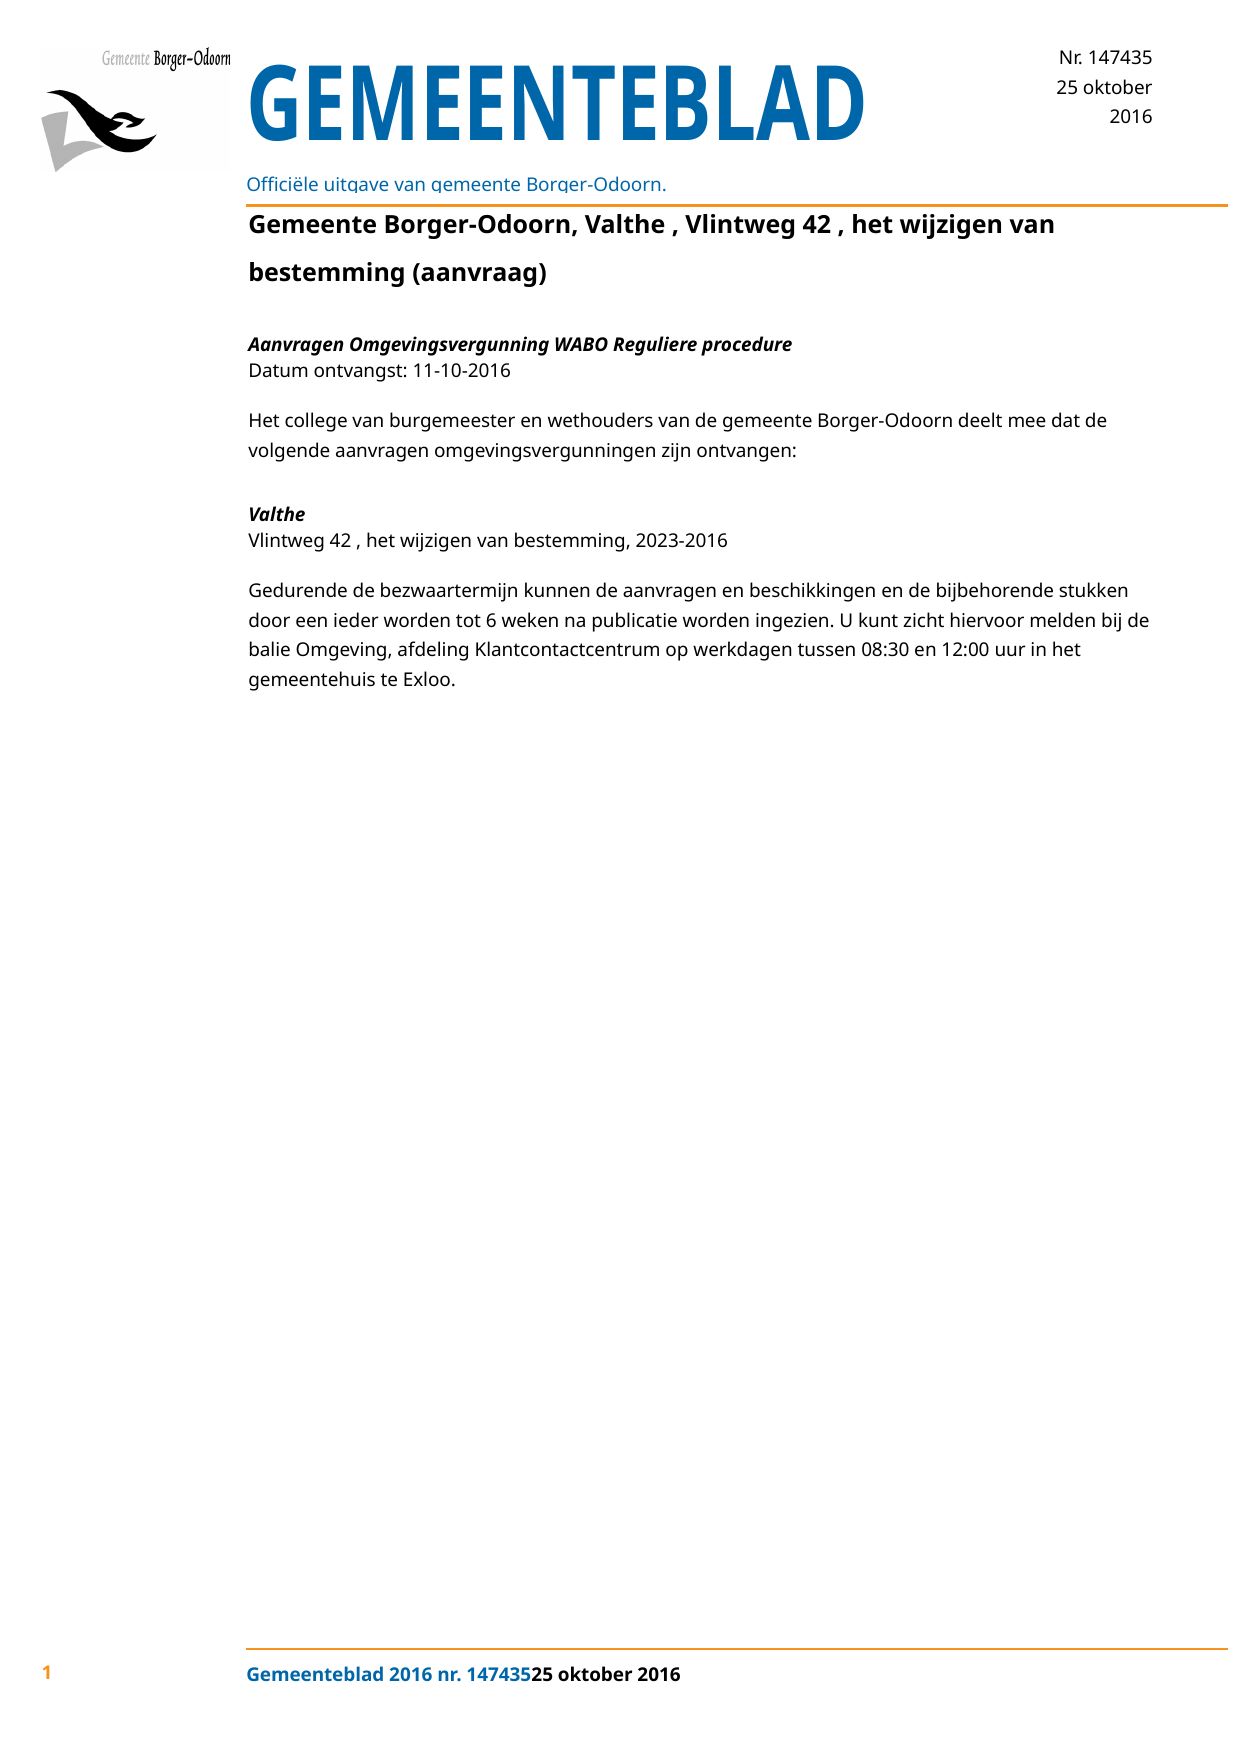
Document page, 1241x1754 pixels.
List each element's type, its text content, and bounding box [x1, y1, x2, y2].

text Aanvragen Omgevingsvergunning WABO Reguliere procedure [248, 331, 1152, 357]
text Vlintweg 42 , het wijzigen van bestemming, 2023-2016 [248, 527, 1152, 553]
text Valthe [248, 501, 1152, 527]
text Gemeente Borger-Odoorn, Valthe , Vlintweg 42 , het wijzigen van bestemming (aanvraag) [248, 207, 1152, 288]
text Het college van burgemeester en wethouders van de gemeente Borger-Odoorn deelt mee dat de volgende aanvragen omgevingsvergunningen zijn ontvangen: [248, 408, 1152, 463]
text Gedurende de bezwaartermijn kunnen de aanvragen en beschikkingen en de bijbehorende stukken door een ieder worden tot 6 weken na publicatie worden ingezien. U kunt zicht hiervoor melden bij de balie Omgeving, afdeling Klantcontactcentrum op werkdagen tussen 08:30 en 12:00 uur in het gemeentehuis te Exloo. [248, 577, 1152, 692]
picture [41, 47, 231, 172]
text Datum ontvangst: 11-10-2016 [248, 357, 1152, 383]
